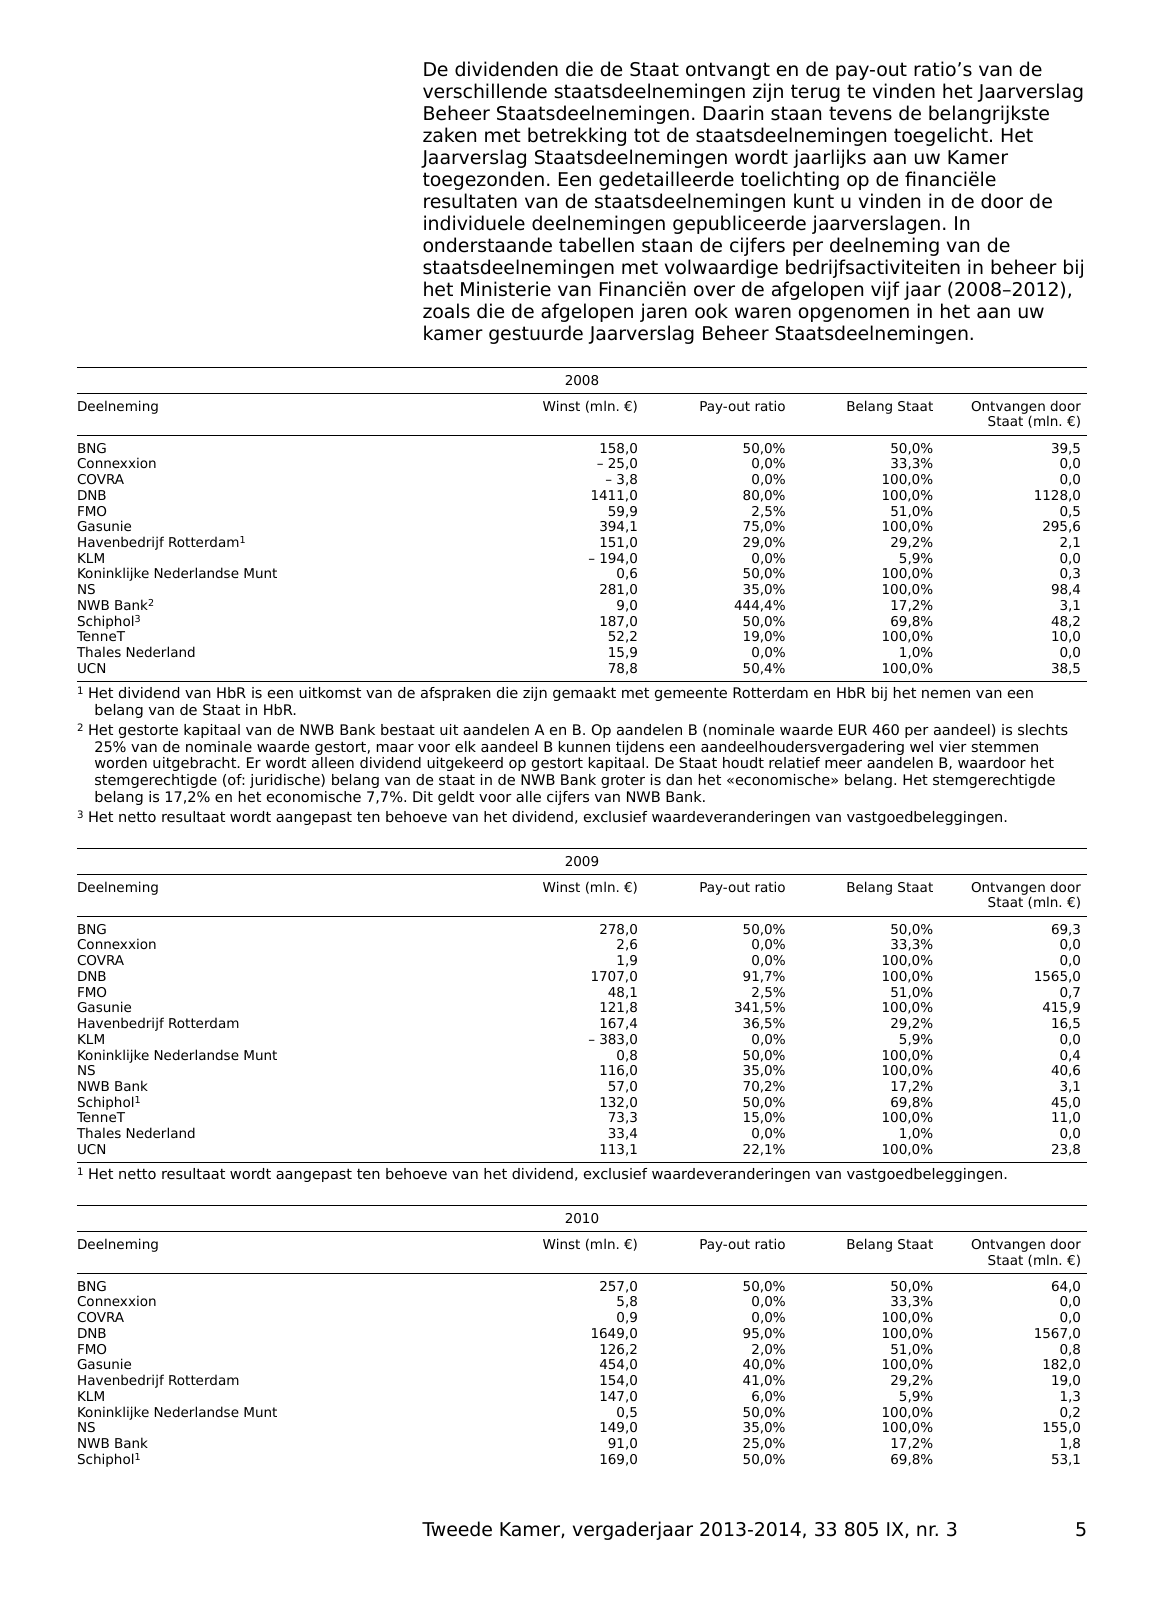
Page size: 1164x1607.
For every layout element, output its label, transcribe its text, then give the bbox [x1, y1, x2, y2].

table_cell 17,2% [791, 598, 939, 613]
table_cell 2,0% [644, 1341, 791, 1357]
table_cell COVRA [77, 472, 496, 488]
table_header 2010 [77, 1206, 1087, 1231]
table_cell – 383,0 [496, 1032, 644, 1047]
table_cell 100,0% [791, 1420, 939, 1436]
table_cell Gasunie [77, 519, 496, 535]
table_cell 48,2 [939, 614, 1087, 629]
table_cell 38,5 [939, 661, 1087, 681]
table_cell 0,0 [939, 1126, 1087, 1142]
table_cell FMO [77, 503, 496, 519]
table_cell 0,4 [939, 1047, 1087, 1063]
table_cell Winst (mln. €) [496, 1232, 644, 1273]
table_cell FMO [77, 984, 496, 1000]
table_cell 40,0% [644, 1357, 791, 1373]
table_cell 51,0% [791, 1341, 939, 1357]
table_cell 147,0 [496, 1389, 644, 1404]
table_cell NWB Bank [77, 1436, 496, 1452]
table_cell 100,0% [791, 1142, 939, 1162]
table_cell 69,3 [939, 917, 1087, 937]
table_cell Thales Nederland [77, 645, 496, 661]
table_cell 6,0% [644, 1389, 791, 1404]
table_cell 100,0% [791, 582, 939, 598]
table_cell 0,0% [644, 456, 791, 472]
table_cell 1,8 [939, 1436, 1087, 1452]
table_cell 69,8% [791, 1452, 939, 1467]
table_cell 1649,0 [496, 1326, 644, 1341]
table_cell 25,0% [644, 1436, 791, 1452]
table_cell 1,0% [791, 645, 939, 661]
table_cell 35,0% [644, 1420, 791, 1436]
text De dividenden die de Staat ontvangt en de pay-out ratio’s van de verschillende staatsdeelnemingen zijn terug te vinden het Jaarverslag Beheer Staatsdeelnemingen. Daarin staan tevens de belangrijkste zaken met betrekking tot de staatsdeelnemingen toegelicht. Het Jaarverslag Staatsdeelnemingen wordt jaarlijks aan uw Kamer toegezonden. Een gedetailleerde toelichting op de financiële resultaten van de staatsdeelnemingen kunt u vinden in de door de individuele deelnemingen gepubliceerde jaarverslagen. In onderstaande tabellen staan de cijfers per deelneming van de staatsdeelnemingen met volwaardige bedrijfsactiviteiten in beheer bij het Ministerie van Financiën over de afgelopen vijf jaar (2008–2012), zoals die de afgelopen jaren ook waren opgenomen in het aan uw kamer gestuurde Jaarverslag Beheer Staatsdeelnemingen. [422, 59, 1087, 345]
table_cell NS [77, 1063, 496, 1079]
table_cell 444,4% [644, 598, 791, 613]
table_cell Schiphol1 [77, 1095, 496, 1110]
table_cell 1707,0 [496, 969, 644, 984]
table_cell 40,6 [939, 1063, 1087, 1079]
table_cell Connexxion [77, 937, 496, 953]
table_cell 50,0% [791, 917, 939, 937]
table_cell – 3,8 [496, 472, 644, 488]
table_cell 70,2% [644, 1079, 791, 1094]
table_cell 1565,0 [939, 969, 1087, 984]
table_cell 29,0% [644, 535, 791, 551]
table_cell Ontvangen door Staat (mln. €) [939, 1232, 1087, 1273]
table_cell 0,0% [644, 937, 791, 953]
table_cell 0,5 [939, 503, 1087, 519]
table_cell 1411,0 [496, 488, 644, 503]
table_cell Connexxion [77, 456, 496, 472]
table_cell TenneT [77, 1110, 496, 1126]
table_cell – 25,0 [496, 456, 644, 472]
table_cell 0,8 [496, 1047, 644, 1063]
table_cell 0,0% [644, 472, 791, 488]
table_cell Ontvangen door Staat (mln. €) [939, 394, 1087, 435]
table_cell UCN [77, 661, 496, 681]
table_cell Winst (mln. €) [496, 394, 644, 435]
table_cell BNG [77, 917, 496, 937]
table_cell Koninklijke Nederlandse Munt [77, 566, 496, 582]
table_cell 454,0 [496, 1357, 644, 1373]
table_cell FMO [77, 1341, 496, 1357]
table_cell KLM [77, 1032, 496, 1047]
table_header 2009 [77, 849, 1087, 874]
table_cell DNB [77, 969, 496, 984]
table_cell 0,7 [939, 984, 1087, 1000]
table_cell 3,1 [939, 598, 1087, 613]
table_cell 50,0% [644, 917, 791, 937]
table_cell 1,3 [939, 1389, 1087, 1404]
table_cell Schiphol1 [77, 1452, 496, 1467]
table_cell Schiphol3 [77, 614, 496, 629]
table_cell 48,1 [496, 984, 644, 1000]
table_cell 0,0% [644, 1126, 791, 1142]
table_cell 100,0% [791, 661, 939, 681]
table_cell 394,1 [496, 519, 644, 535]
table_cell UCN [77, 1142, 496, 1162]
table_cell 50,0% [644, 1095, 791, 1110]
table_cell 33,4 [496, 1126, 644, 1142]
table_cell 57,0 [496, 1079, 644, 1094]
table_cell 281,0 [496, 582, 644, 598]
table_cell 187,0 [496, 614, 644, 629]
table_cell 149,0 [496, 1420, 644, 1436]
table_cell 100,0% [791, 1000, 939, 1016]
table_cell 0,0 [939, 937, 1087, 953]
table_cell 1567,0 [939, 1326, 1087, 1341]
table_cell Deelneming [77, 1232, 496, 1273]
table_cell 0,0 [939, 1294, 1087, 1310]
table_cell 69,8% [791, 1095, 939, 1110]
table_cell 415,9 [939, 1000, 1087, 1016]
table_cell Koninklijke Nederlandse Munt [77, 1047, 496, 1063]
table_cell 155,0 [939, 1420, 1087, 1436]
table_cell Deelneming [77, 875, 496, 916]
table_cell Gasunie [77, 1000, 496, 1016]
table_cell 10,0 [939, 629, 1087, 645]
table_cell 50,0% [644, 614, 791, 629]
table_cell 0,9 [496, 1310, 644, 1326]
table_cell Ontvangen door Staat (mln. €) [939, 875, 1087, 916]
table_cell 0,0 [939, 645, 1087, 661]
table_cell 0,0% [644, 953, 791, 969]
table_cell 33,3% [791, 937, 939, 953]
table_cell 113,1 [496, 1142, 644, 1162]
table_cell 0,0% [644, 645, 791, 661]
table_cell 29,2% [791, 1016, 939, 1032]
table_cell 151,0 [496, 535, 644, 551]
table_cell NWB Bank [77, 1079, 496, 1094]
table_cell Winst (mln. €) [496, 875, 644, 916]
table_cell Thales Nederland [77, 1126, 496, 1142]
table_cell Belang Staat [791, 875, 939, 916]
table_cell 3,1 [939, 1079, 1087, 1094]
table_cell Gasunie [77, 1357, 496, 1373]
table_cell DNB [77, 1326, 496, 1341]
table_cell 23,8 [939, 1142, 1087, 1162]
table_cell Belang Staat [791, 1232, 939, 1273]
table_cell 39,5 [939, 436, 1087, 456]
table_cell 1,0% [791, 1126, 939, 1142]
table_cell BNG [77, 436, 496, 456]
table_cell 0,5 [496, 1404, 644, 1420]
table_cell 29,2% [791, 1373, 939, 1389]
table_cell NWB Bank2 [77, 598, 496, 613]
table_cell 158,0 [496, 436, 644, 456]
table_cell 0,0 [939, 551, 1087, 566]
table_cell 0,0 [939, 1032, 1087, 1047]
table_cell 154,0 [496, 1373, 644, 1389]
table_cell 15,9 [496, 645, 644, 661]
table_cell 73,3 [496, 1110, 644, 1126]
table_cell 22,1% [644, 1142, 791, 1162]
table_cell 50,0% [644, 566, 791, 582]
table_cell 2,5% [644, 503, 791, 519]
table_cell 0,3 [939, 566, 1087, 582]
table_cell 100,0% [791, 953, 939, 969]
table_cell 36,5% [644, 1016, 791, 1032]
table_cell 100,0% [791, 1063, 939, 1079]
table_cell 50,0% [644, 1047, 791, 1063]
table_cell DNB [77, 488, 496, 503]
table_cell 98,4 [939, 582, 1087, 598]
table_cell 121,8 [496, 1000, 644, 1016]
table_cell 100,0% [791, 1110, 939, 1126]
table_cell 100,0% [791, 1404, 939, 1420]
table_cell 1,9 [496, 953, 644, 969]
table_cell 9,0 [496, 598, 644, 613]
table_cell Havenbedrijf Rotterdam [77, 1373, 496, 1389]
table_cell 0,0% [644, 1294, 791, 1310]
table_cell COVRA [77, 953, 496, 969]
table_cell KLM [77, 1389, 496, 1404]
table_header 2008 [77, 368, 1087, 393]
table_cell 50,4% [644, 661, 791, 681]
table_cell 53,1 [939, 1452, 1087, 1467]
table_cell 0,0% [644, 1032, 791, 1047]
table_cell 100,0% [791, 519, 939, 535]
table_cell 1128,0 [939, 488, 1087, 503]
table_cell 0,2 [939, 1404, 1087, 1420]
table_cell 0,0% [644, 551, 791, 566]
table_cell 167,4 [496, 1016, 644, 1032]
table_cell Koninklijke Nederlandse Munt [77, 1404, 496, 1420]
table_cell 52,2 [496, 629, 644, 645]
table_cell 80,0% [644, 488, 791, 503]
table_cell 35,0% [644, 1063, 791, 1079]
table_cell 132,0 [496, 1095, 644, 1110]
table_cell 100,0% [791, 1326, 939, 1341]
table_cell 116,0 [496, 1063, 644, 1079]
table_cell Pay-out ratio [644, 394, 791, 435]
table_cell 100,0% [791, 1357, 939, 1373]
table_cell 1 Het netto resultaat wordt aangepast ten behoeve van het dividend, exclusief waardeveranderingen van vastgoedbeleggingen. [77, 1163, 1087, 1183]
table_cell 59,9 [496, 503, 644, 519]
table_cell 0,0 [939, 953, 1087, 969]
table_cell 33,3% [791, 1294, 939, 1310]
table_cell 35,0% [644, 582, 791, 598]
table_cell 182,0 [939, 1357, 1087, 1373]
table_cell 169,0 [496, 1452, 644, 1467]
table_cell 33,3% [791, 456, 939, 472]
table_cell 100,0% [791, 629, 939, 645]
table_cell 295,6 [939, 519, 1087, 535]
table_cell 278,0 [496, 917, 644, 937]
table_cell 2,1 [939, 535, 1087, 551]
table_cell Havenbedrijf Rotterdam1 [77, 535, 496, 551]
table_cell TenneT [77, 629, 496, 645]
table_cell 0,0 [939, 1310, 1087, 1326]
table_cell 126,2 [496, 1341, 644, 1357]
table_cell 75,0% [644, 519, 791, 535]
table_cell 29,2% [791, 535, 939, 551]
table_cell 0,6 [496, 566, 644, 582]
table_cell COVRA [77, 1310, 496, 1326]
table_cell 50,0% [644, 1452, 791, 1467]
table_cell 100,0% [791, 472, 939, 488]
table_cell 257,0 [496, 1274, 644, 1294]
table_cell 91,7% [644, 969, 791, 984]
table_cell 0,0 [939, 472, 1087, 488]
table_cell 100,0% [791, 969, 939, 984]
table_cell Deelneming [77, 394, 496, 435]
table_cell 51,0% [791, 503, 939, 519]
table_cell Havenbedrijf Rotterdam [77, 1016, 496, 1032]
table_cell 50,0% [644, 436, 791, 456]
table_cell 17,2% [791, 1436, 939, 1452]
table_cell NS [77, 1420, 496, 1436]
table_cell Pay-out ratio [644, 1232, 791, 1273]
table_cell 51,0% [791, 984, 939, 1000]
table_cell 0,8 [939, 1341, 1087, 1357]
table_cell 341,5% [644, 1000, 791, 1016]
table_cell 5,9% [791, 1389, 939, 1404]
table_cell 1 Het dividend van HbR is een uitkomst van de afspraken die zijn gemaakt met gemeente Rotterdam en HbR bij het nemen van een belang van de Staat in HbR. 2 Het gestorte kapitaal van de NWB Bank bestaat uit aandelen A en B. Op aandelen B (nominale waarde EUR 460 per aandeel) is slechts 25% van de nominale waarde gestort, maar voor elk aandeel B kunnen tijdens een aandeelhoudersvergadering wel vier stemmen worden uitgebracht. Er wordt alleen dividend uitgekeerd op gestort kapitaal. De Staat houdt relatief meer aandelen B, waardoor het stemgerechtigde (of: juridische) belang van de staat in de NWB Bank groter is dan het «economische» belang. Het stemgerechtigde belang is 17,2% en het economische 7,7%. Dit geldt voor alle cijfers van NWB Bank. 3 Het netto resultaat wordt aangepast ten behoeve van het dividend, exclusief waardeveranderingen van vastgoedbeleggingen. [77, 682, 1087, 826]
table_cell KLM [77, 551, 496, 566]
table_cell 0,0% [644, 1310, 791, 1326]
table_cell Connexxion [77, 1294, 496, 1310]
table_cell 69,8% [791, 614, 939, 629]
table_cell 50,0% [791, 1274, 939, 1294]
table_cell 5,9% [791, 1032, 939, 1047]
table_cell 5,8 [496, 1294, 644, 1310]
table_cell 16,5 [939, 1016, 1087, 1032]
table_cell 41,0% [644, 1373, 791, 1389]
table_cell 100,0% [791, 1047, 939, 1063]
table_cell Belang Staat [791, 394, 939, 435]
table_cell 50,0% [791, 436, 939, 456]
table_cell 45,0 [939, 1095, 1087, 1110]
table_cell 15,0% [644, 1110, 791, 1126]
table_cell 50,0% [644, 1404, 791, 1420]
table_cell 0,0 [939, 456, 1087, 472]
table_cell BNG [77, 1274, 496, 1294]
table_cell 100,0% [791, 566, 939, 582]
table_cell NS [77, 582, 496, 598]
table_cell – 194,0 [496, 551, 644, 566]
table_cell 19,0 [939, 1373, 1087, 1389]
table_cell 64,0 [939, 1274, 1087, 1294]
table_cell 2,5% [644, 984, 791, 1000]
table_cell 2,6 [496, 937, 644, 953]
table_cell 100,0% [791, 488, 939, 503]
table_cell 5,9% [791, 551, 939, 566]
table_cell 17,2% [791, 1079, 939, 1094]
table_cell 11,0 [939, 1110, 1087, 1126]
table_cell 95,0% [644, 1326, 791, 1341]
table_cell Pay-out ratio [644, 875, 791, 916]
table_cell 100,0% [791, 1310, 939, 1326]
table_cell 19,0% [644, 629, 791, 645]
table_cell 78,8 [496, 661, 644, 681]
table_cell 50,0% [644, 1274, 791, 1294]
table_cell 91,0 [496, 1436, 644, 1452]
